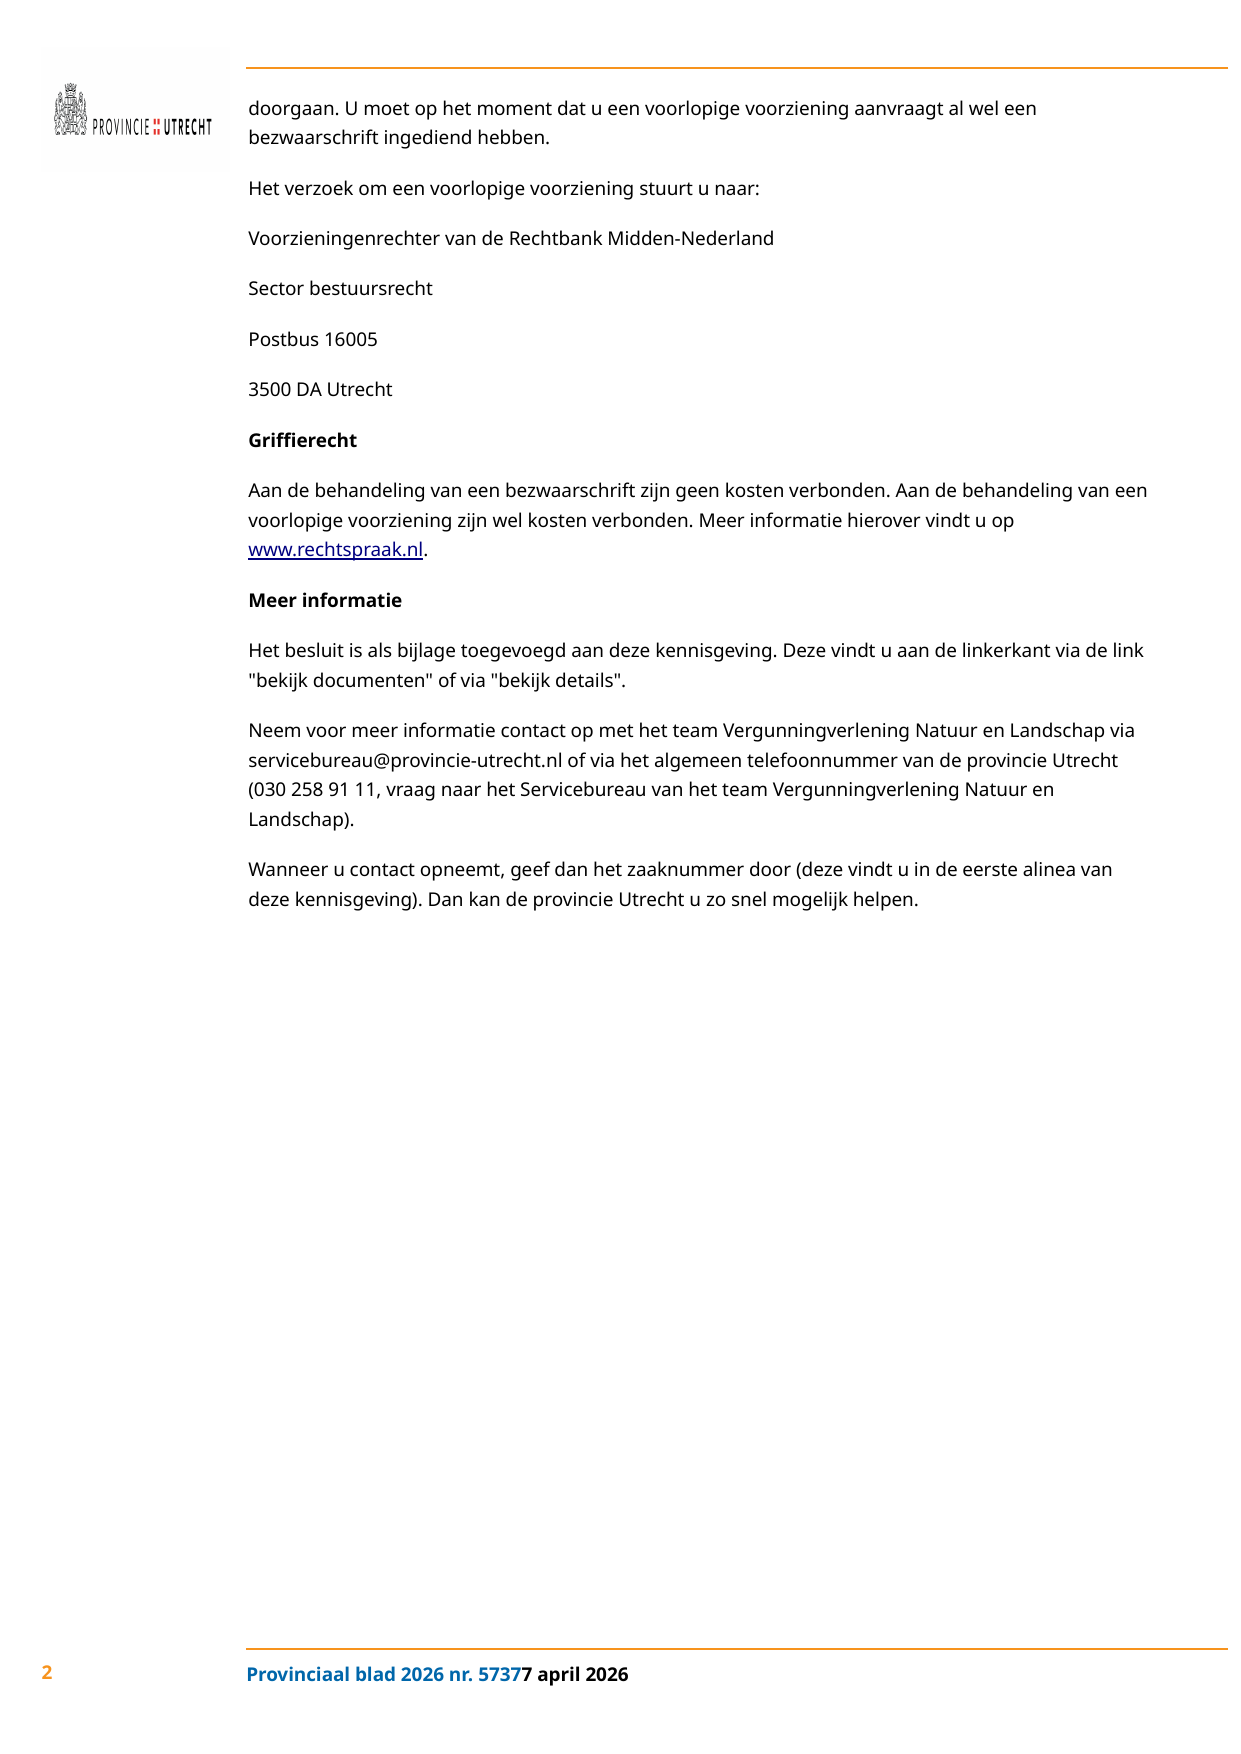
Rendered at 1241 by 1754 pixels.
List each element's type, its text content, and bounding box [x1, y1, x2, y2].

text doorgaan. U moet op het moment dat u een voorlopige voorziening aanvraagt al wel een bezwaarschrift ingediend hebben. [248, 95, 1152, 150]
text Sector bestuursrecht [248, 276, 1152, 301]
text Aan de behandeling van een bezwaarschrift zijn geen kosten verbonden. Aan de behandeling van een voorlopige voorziening zijn wel kosten verbonden. Meer informatie hierover vindt u op www.rechtspraak.nl. [248, 477, 1152, 562]
text 3500 DA Utrecht [248, 376, 1152, 402]
text Meer informatie [248, 587, 1152, 613]
text Wanneer u contact opneemt, geef dan het zaaknummer door (deze vindt u in de eerste alinea van deze kennisgeving). Dan kan de provincie Utrecht u zo snel mogelijk helpen. [248, 856, 1152, 912]
text Postbus 16005 [248, 326, 1152, 352]
text Neem voor meer informatie contact op met het team Vergunningverlening Natuur en Landschap via servicebureau@provincie-utrecht.nl of via het algemeen telefoonnummer van de provincie Utrecht (030 258 91 11, vraag naar het Servicebureau van het team Vergunningverlening Natuur en Landschap). [248, 717, 1152, 832]
text Het verzoek om een voorlopige voorziening stuurt u naar: [248, 175, 1152, 201]
text Het besluit is als bijlage toegevoegd aan deze kennisgeving. Deze vindt u aan de linkerkant via de link "bekijk documenten" of via "bekijk details". [248, 637, 1152, 693]
text Griffierecht [248, 427, 1152, 453]
picture [41, 47, 231, 172]
text Voorzieningenrechter van de Rechtbank Midden-Nederland [248, 225, 1152, 251]
